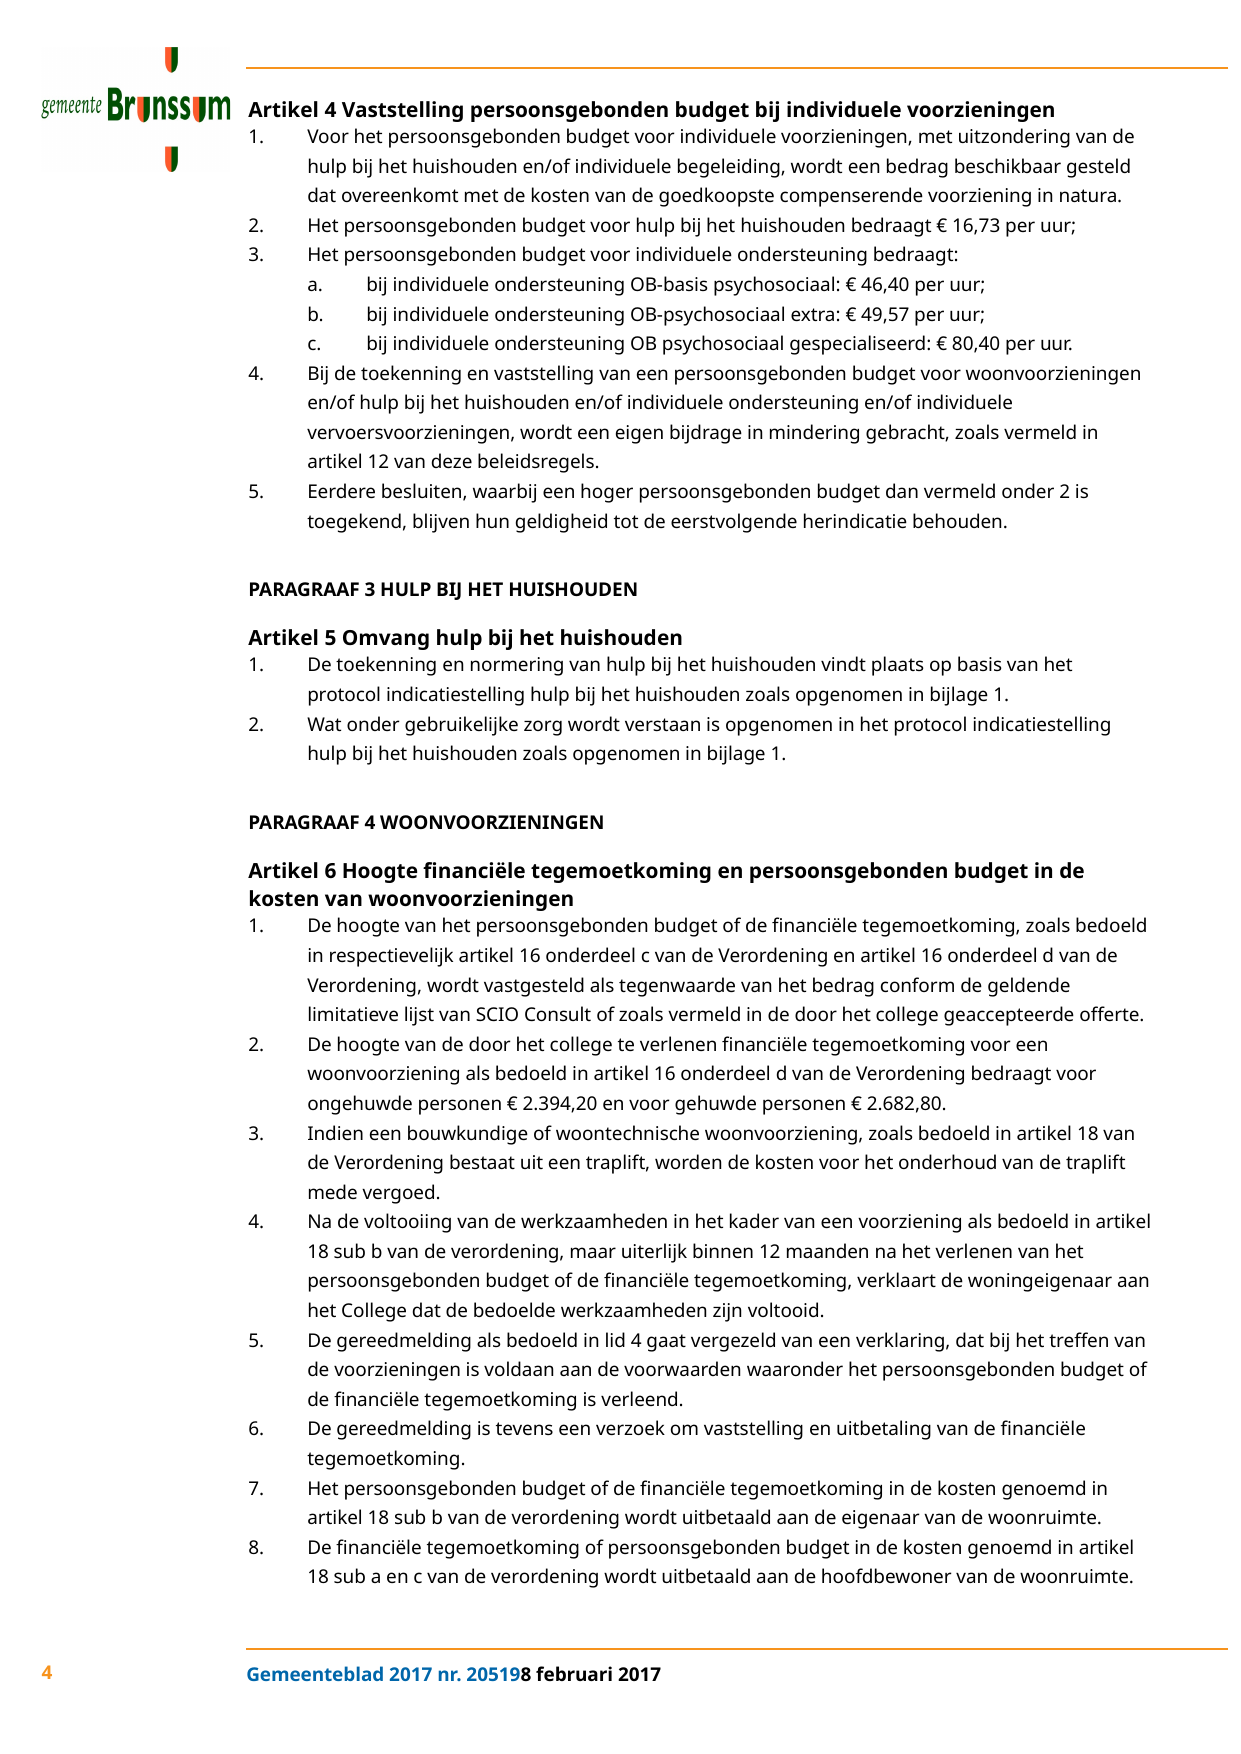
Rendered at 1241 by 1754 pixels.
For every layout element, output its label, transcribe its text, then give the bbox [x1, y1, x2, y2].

text Artikel 5 Omvang hulp bij het huishouden [248, 623, 1152, 652]
text Artikel 4 Vaststelling persoonsgebonden budget bij individuele voorzieningen [248, 95, 1152, 123]
text PARAGRAAF 4 WOONVOORZIENINGEN [248, 809, 1152, 835]
list Het persoonsgebonden budget voor hulp bij het huishouden bedraagt € 16,73 per uur; [248, 212, 1152, 238]
list Wat onder gebruikelijke zorg wordt verstaan is opgenomen in het protocol indicatiestelling hulp bij het huishouden zoals opgenomen in bijlage 1. [248, 711, 1152, 766]
list De hoogte van de door het college te verlenen financiële tegemoetkoming voor een woonvoorziening als bedoeld in artikel 16 onderdeel d van de Verordening bedraagt voor ongehuwde personen € 2.394,20 en voor gehuwde personen € 2.682,80. [248, 1031, 1152, 1116]
list De toekenning en normering van hulp bij het huishouden vindt plaats op basis van het protocol indicatiestelling hulp bij het huishouden zoals opgenomen in bijlage 1. [248, 652, 1152, 707]
list bij individuele ondersteuning OB psychosociaal gespecialiseerd: € 80,40 per uur. [307, 330, 1152, 356]
text PARAGRAAF 3 HULP BIJ HET HUISHOUDEN [248, 577, 1152, 602]
list Eerdere besluiten, waarbij een hoger persoonsgebonden budget dan vermeld onder 2 is toegekend, blijven hun geldigheid tot de eerstvolgende herindicatie behouden. [248, 478, 1152, 533]
list De gereedmelding is tevens een verzoek om vaststelling en uitbetaling van de financiële tegemoetkoming. [248, 1416, 1152, 1471]
list Indien een bouwkundige of woontechnische woonvoorziening, zoals bedoeld in artikel 18 van de Verordening bestaat uit een traplift, worden de kosten voor het onderhoud van de traplift mede vergoed. [248, 1120, 1152, 1205]
list Bij de toekenning en vaststelling van een persoonsgebonden budget voor woonvoorzieningen en/of hulp bij het huishouden en/of individuele ondersteuning en/of individuele vervoersvoorzieningen, wordt een eigen bijdrage in mindering gebracht, zoals vermeld in artikel 12 van deze beleidsregels. [248, 360, 1152, 474]
list bij individuele ondersteuning OB-basis psychosociaal: € 46,40 per uur; [307, 271, 1152, 297]
list Na de voltooiing van de werkzaamheden in het kader van een voorziening als bedoeld in artikel 18 sub b van de verordening, maar uiterlijk binnen 12 maanden na het verlenen van het persoonsgebonden budget of de financiële tegemoetkoming, verklaart de woningeigenaar aan het College dat de bedoelde werkzaamheden zijn voltooid. [248, 1208, 1152, 1323]
list bij individuele ondersteuning OB-psychosociaal extra: € 49,57 per uur; [307, 301, 1152, 326]
list Voor het persoonsgebonden budget voor individuele voorzieningen, met uitzondering van de hulp bij het huishouden en/of individuele begeleiding, wordt een bedrag beschikbaar gesteld dat overeenkomt met de kosten van de goedkoopste compenserende voorziening in natura. [248, 123, 1152, 208]
list De financiële tegemoetkoming of persoonsgebonden budget in de kosten genoemd in artikel 18 sub a en c van de verordening wordt uitbetaald aan de hoofdbewoner van de woonruimte. [248, 1534, 1152, 1589]
list Het persoonsgebonden budget voor individuele ondersteuning bedraagt: [248, 242, 1152, 267]
text Artikel 6 Hoogte financiële tegemoetkoming en persoonsgebonden budget in de kosten van woonvoorzieningen [248, 856, 1152, 913]
list Het persoonsgebonden budget of de financiële tegemoetkoming in de kosten genoemd in artikel 18 sub b van de verordening wordt uitbetaald aan de eigenaar van de woonruimte. [248, 1475, 1152, 1530]
picture [41, 47, 231, 172]
list De hoogte van het persoonsgebonden budget of de financiële tegemoetkoming, zoals bedoeld in respectievelijk artikel 16 onderdeel c van de Verordening en artikel 16 onderdeel d van de Verordening, wordt vastgesteld als tegenwaarde van het bedrag conform de geldende limitatieve lijst van SCIO Consult of zoals vermeld in de door het college geaccepteerde offerte. [248, 913, 1152, 1027]
list De gereedmelding als bedoeld in lid 4 gaat vergezeld van een verklaring, dat bij het treffen van de voorzieningen is voldaan aan de voorwaarden waaronder het persoonsgebonden budget of de financiële tegemoetkoming is verleend. [248, 1327, 1152, 1412]
